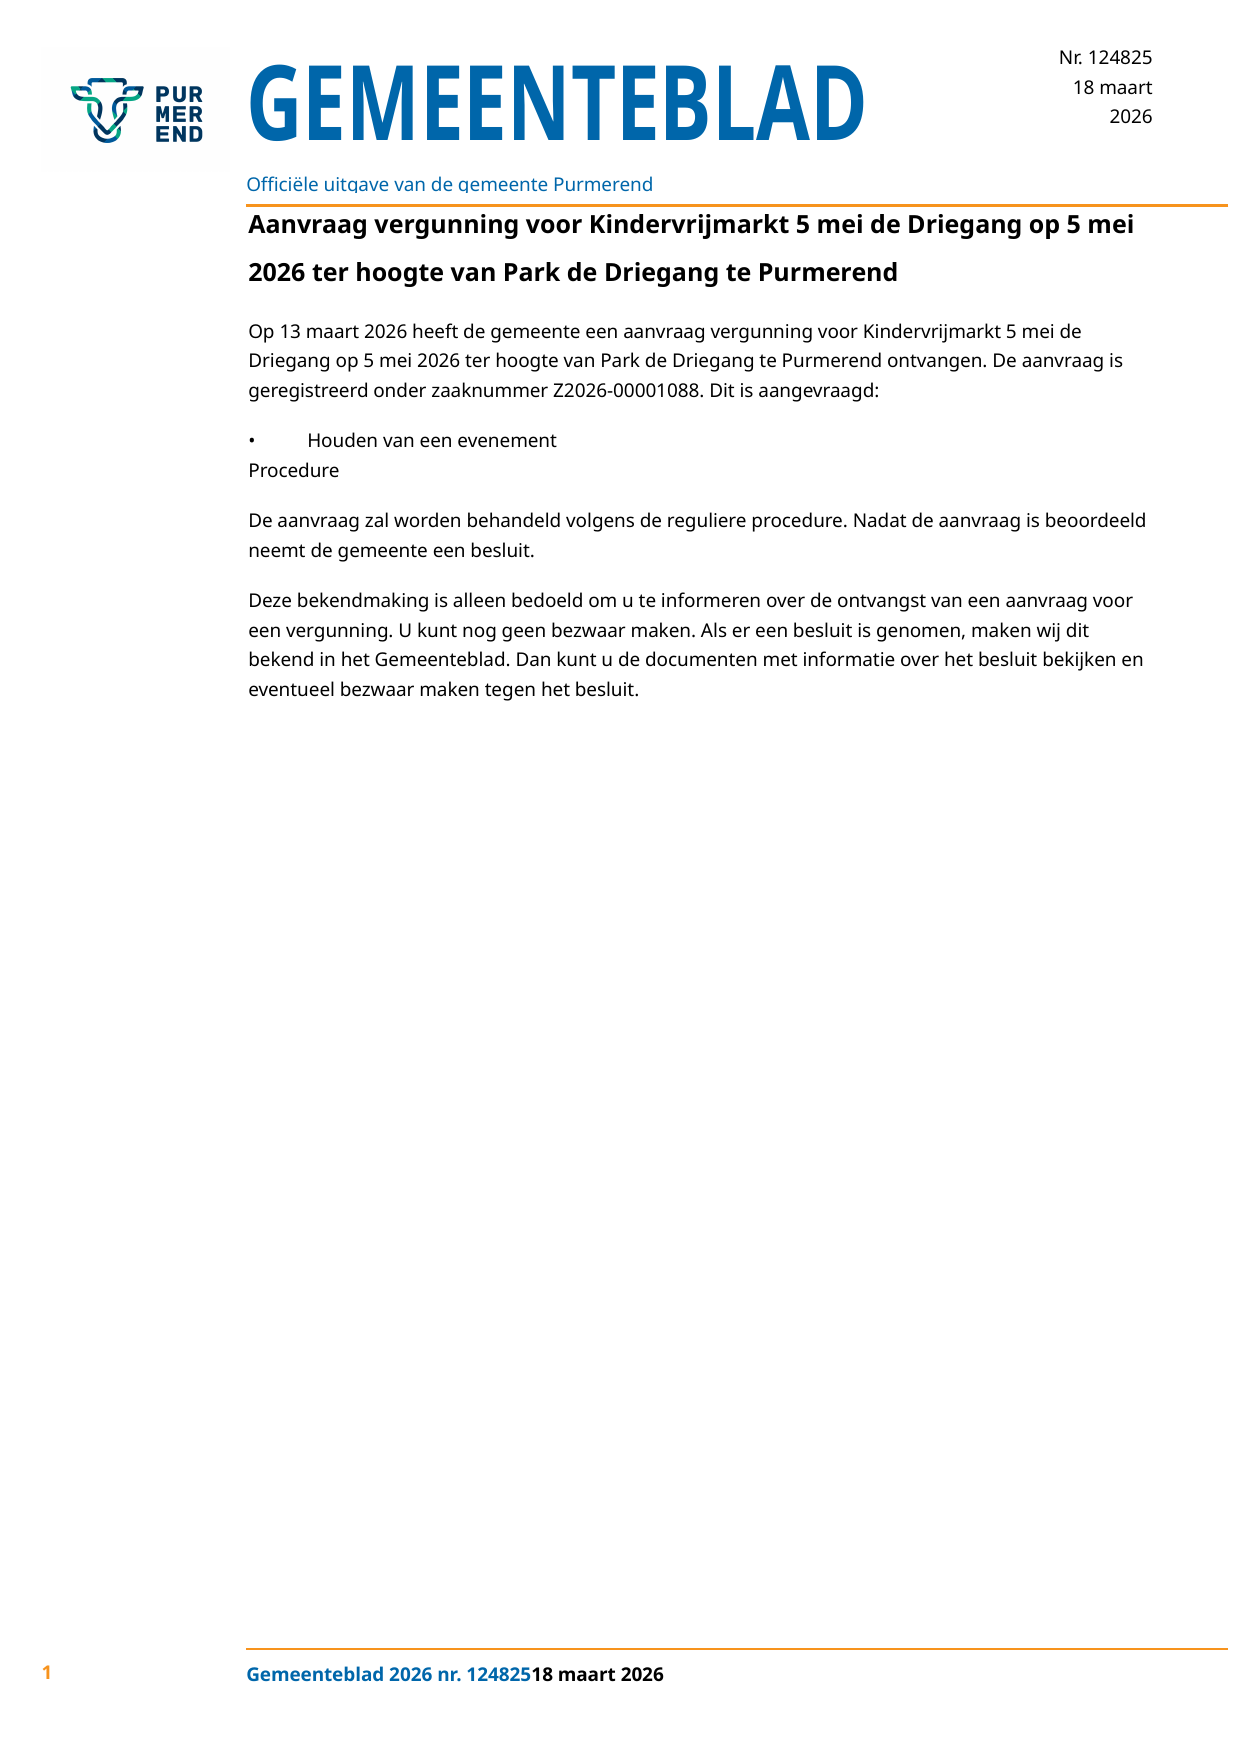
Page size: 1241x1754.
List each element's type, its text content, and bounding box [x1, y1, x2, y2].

text Aanvraag vergunning voor Kindervrijmarkt 5 mei de Driegang op 5 mei 2026 ter hoogte van Park de Driegang te Purmerend [248, 207, 1152, 288]
text Deze bekendmaking is alleen bedoeld om u te informeren over de ontvangst van een aanvraag voor een vergunning. U kunt nog geen bezwaar maken. Als er een besluit is genomen, maken wij dit bekend in het Gemeenteblad. Dan kunt u de documenten met informatie over het besluit bekijken en eventueel bezwaar maken tegen het besluit. [248, 587, 1152, 702]
text Procedure [248, 457, 1152, 483]
list Houden van een evenement [248, 427, 1152, 453]
text De aanvraag zal worden behandeld volgens de reguliere procedure. Nadat de aanvraag is beoordeeld neemt de gemeente een besluit. [248, 507, 1152, 563]
text Op 13 maart 2026 heeft de gemeente een aanvraag vergunning voor Kindervrijmarkt 5 mei de Driegang op 5 mei 2026 ter hoogte van Park de Driegang te Purmerend ontvangen. De aanvraag is geregistreerd onder zaaknummer Z2026-00001088. Dit is aangevraagd: [248, 318, 1152, 403]
picture [41, 47, 231, 172]
